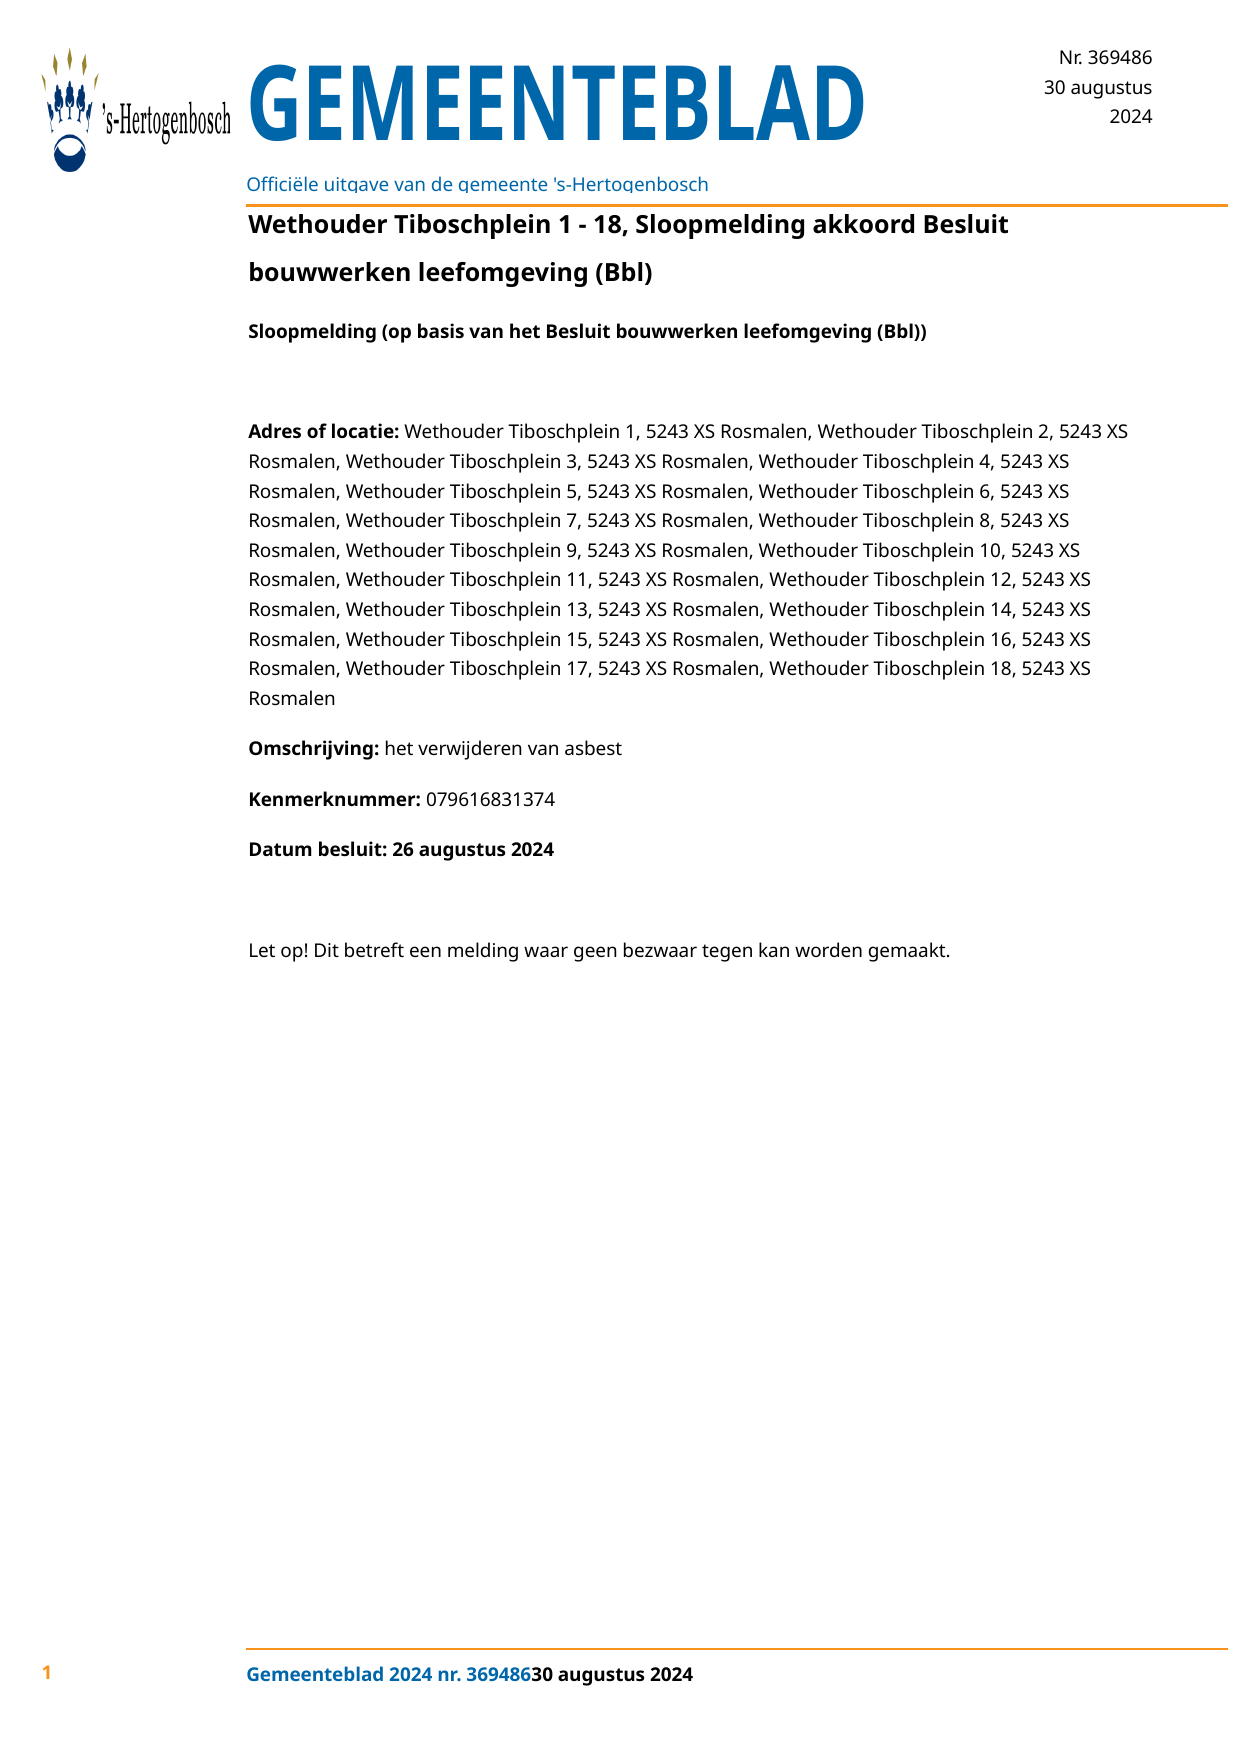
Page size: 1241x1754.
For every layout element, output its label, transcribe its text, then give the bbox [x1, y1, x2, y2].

text Kenmerknummer: 079616831374 [248, 786, 1152, 812]
picture [41, 47, 231, 172]
text Sloopmelding (op basis van het Besluit bouwwerken leefomgeving (Bbl)) [248, 318, 1152, 344]
text Let op! Dit betreft een melding waar geen bezwaar tegen kan worden gemaakt. [248, 937, 1152, 963]
text Adres of locatie: Wethouder Tiboschplein 1, 5243 XS Rosmalen, Wethouder Tiboschplein 2, 5243 XS Rosmalen, Wethouder Tiboschplein 3, 5243 XS Rosmalen, Wethouder Tiboschplein 4, 5243 XS Rosmalen, Wethouder Tiboschplein 5, 5243 XS Rosmalen, Wethouder Tiboschplein 6, 5243 XS Rosmalen, Wethouder Tiboschplein 7, 5243 XS Rosmalen, Wethouder Tiboschplein 8, 5243 XS Rosmalen, Wethouder Tiboschplein 9, 5243 XS Rosmalen, Wethouder Tiboschplein 10, 5243 XS Rosmalen, Wethouder Tiboschplein 11, 5243 XS Rosmalen, Wethouder Tiboschplein 12, 5243 XS Rosmalen, Wethouder Tiboschplein 13, 5243 XS Rosmalen, Wethouder Tiboschplein 14, 5243 XS Rosmalen, Wethouder Tiboschplein 15, 5243 XS Rosmalen, Wethouder Tiboschplein 16, 5243 XS Rosmalen, Wethouder Tiboschplein 17, 5243 XS Rosmalen, Wethouder Tiboschplein 18, 5243 XS Rosmalen [248, 419, 1152, 711]
text Datum besluit: 26 augustus 2024 [248, 836, 1152, 862]
text Wethouder Tiboschplein 1 - 18, Sloopmelding akkoord Besluit bouwwerken leefomgeving (Bbl) [248, 207, 1152, 288]
text Omschrijving: het verwijderen van asbest [248, 735, 1152, 761]
